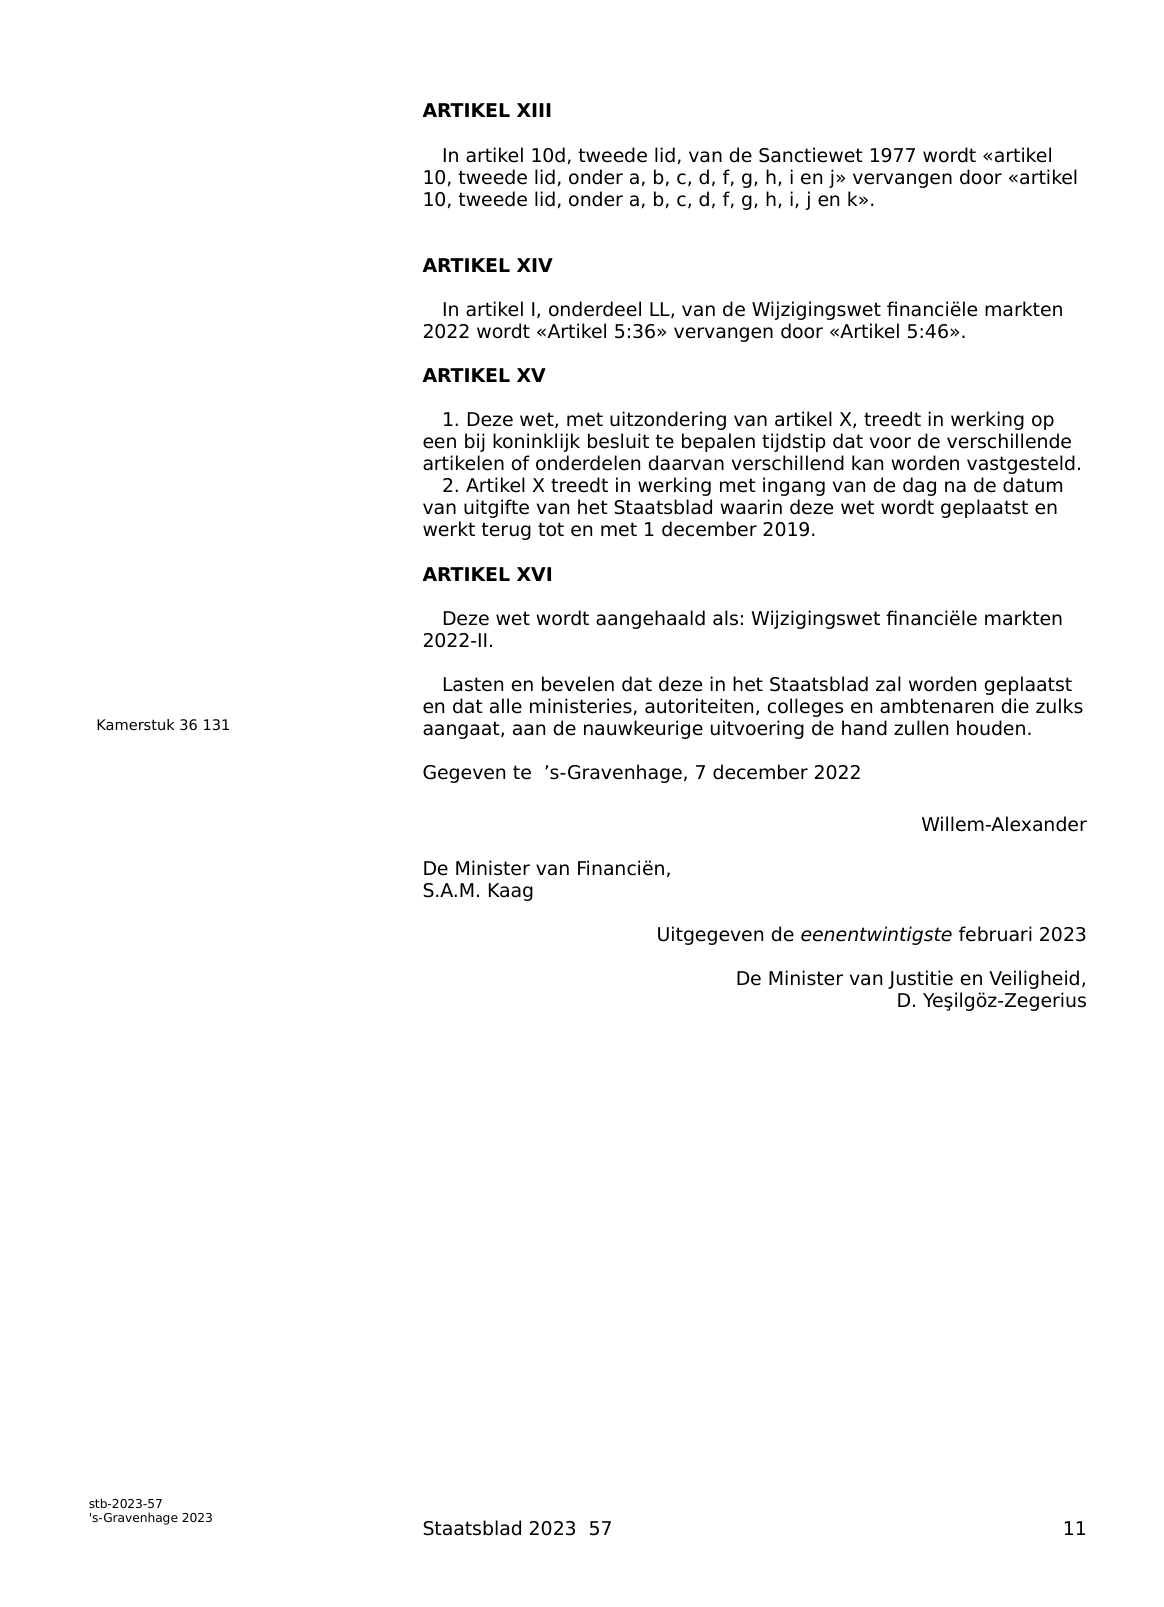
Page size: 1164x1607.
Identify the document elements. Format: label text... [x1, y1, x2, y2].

text 2. Artikel X treedt in werking met ingang van de dag na de datum van uitgifte van het Staatsblad waarin deze wet wordt geplaatst en werkt terug tot en met 1 december 2019. [422, 475, 1087, 541]
text De Minister van Justitie en Veiligheid, D. Yeşilgöz-Zegerius [422, 968, 1087, 1012]
text stb-2023-57 [88, 1497, 323, 1511]
text 's-Gravenhage 2023 [88, 1511, 323, 1525]
text Gegeven te ’s-Gravenhage, 7 december 2022 [422, 762, 1087, 784]
text Willem-Alexander [422, 814, 1087, 836]
subtitle ARTIKEL XVI [422, 563, 1087, 585]
text Deze wet wordt aangehaald als: Wijzigingswet financiële markten 2022-II. [422, 608, 1087, 652]
subtitle ARTIKEL XIII [422, 100, 1087, 122]
text Lasten en bevelen dat deze in het Staatsblad zal worden geplaatst en dat alle ministeries, autoriteiten, colleges en ambtenaren die zulks aangaat, aan de nauwkeurige uitvoering de hand zullen houden. [422, 674, 1087, 740]
text In artikel 10d, tweede lid, van de Sanctiewet 1977 wordt «artikel 10, tweede lid, onder a, b, c, d, f, g, h, i en j» vervangen door «artikel 10, tweede lid, onder a, b, c, d, f, g, h, i, j en k». [422, 144, 1087, 211]
text In artikel I, onderdeel LL, van de Wijzigingswet financiële markten 2022 wordt «Artikel 5:36» vervangen door «Artikel 5:46». [422, 299, 1087, 343]
text Kamerstuk 36 131 [77, 717, 396, 734]
text 1. Deze wet, met uitzondering van artikel X, treedt in werking op een bij koninklijk besluit te bepalen tijdstip dat voor de verschillende artikelen of onderdelen daarvan verschillend kan worden vastgesteld. [422, 409, 1087, 475]
text De Minister van Financiën, S.A.M. Kaag [422, 858, 1087, 902]
subtitle ARTIKEL XV [422, 365, 1087, 387]
subtitle ARTIKEL XIV [422, 255, 1087, 277]
text Uitgegeven de eenentwintigste februari 2023 [422, 924, 1087, 946]
